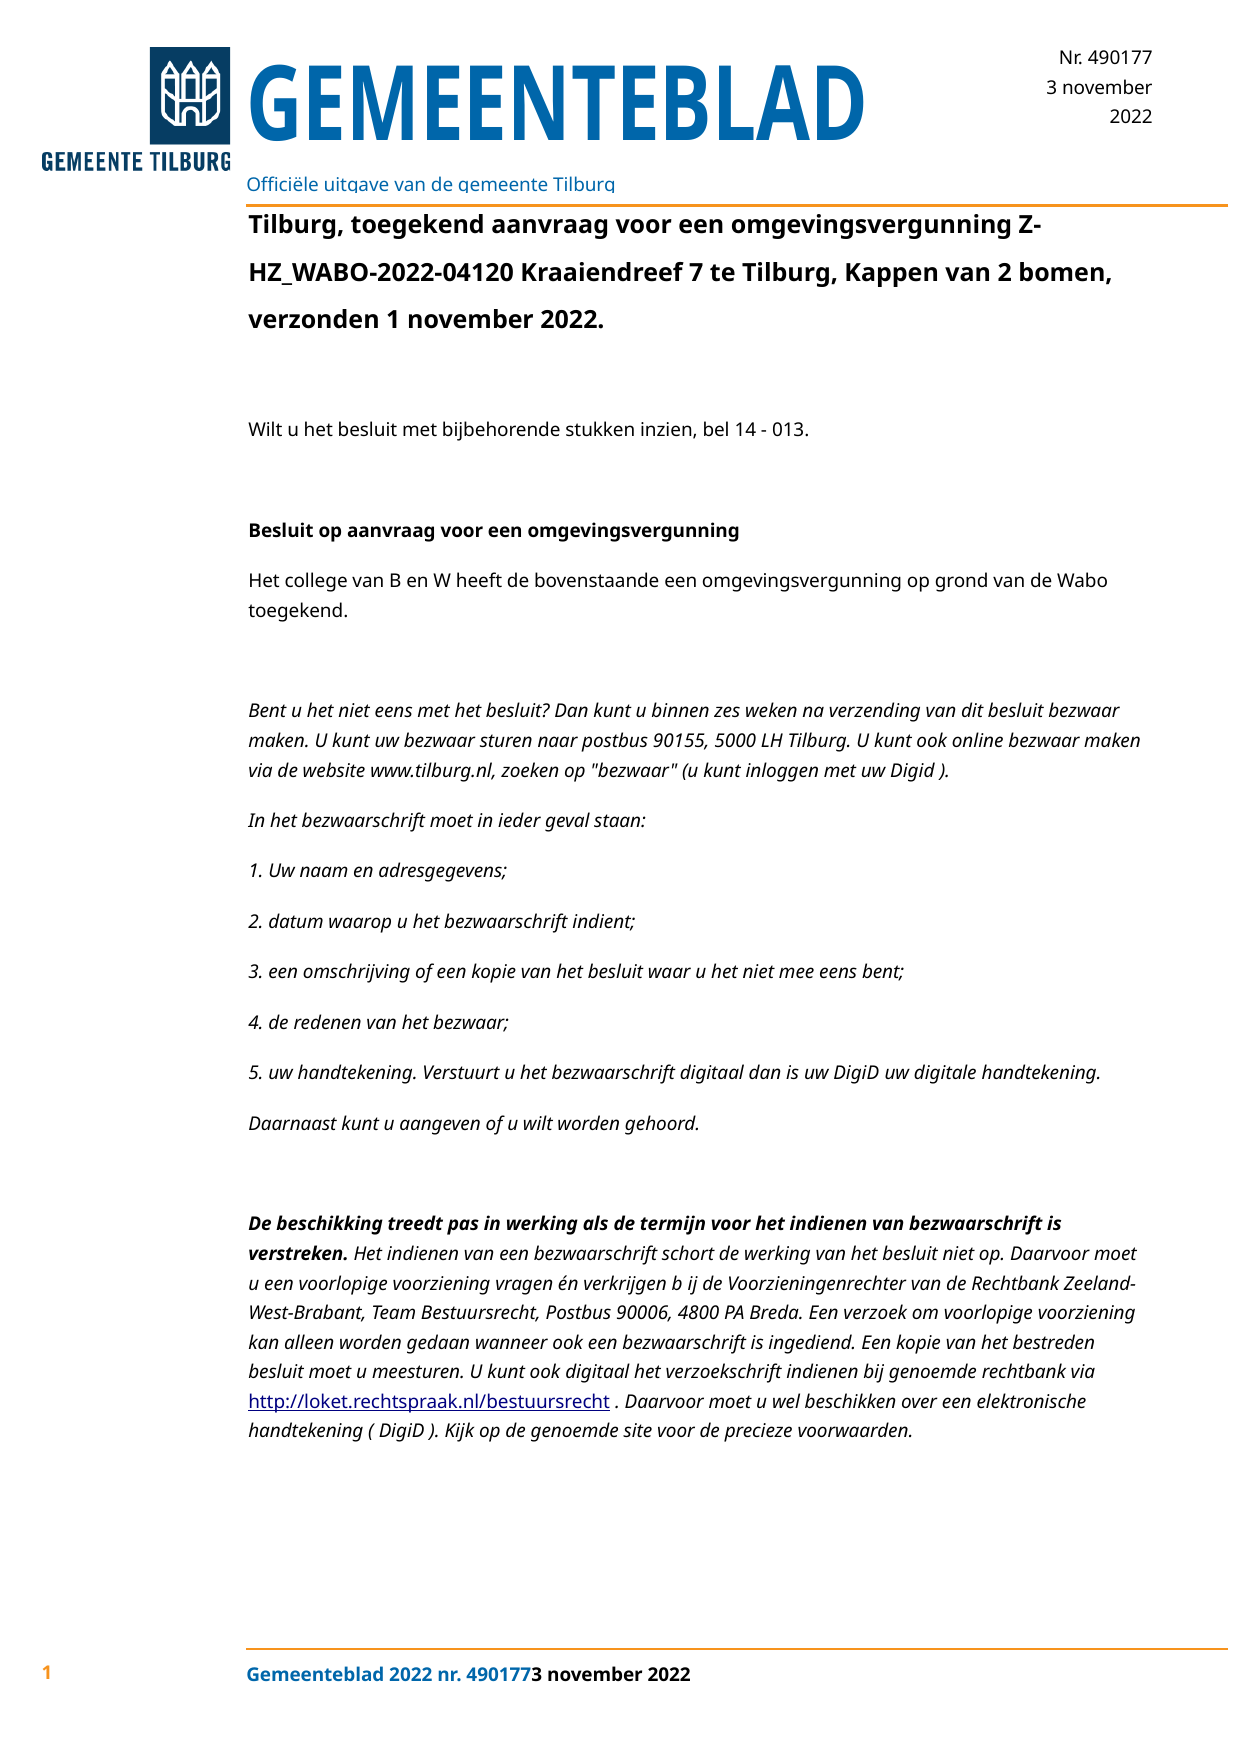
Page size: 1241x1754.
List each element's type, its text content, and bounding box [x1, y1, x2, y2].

text Bent u het niet eens met het besluit? Dan kunt u binnen zes weken na verzending van dit besluit bezwaar maken. U kunt uw bezwaar sturen naar postbus 90155, 5000 LH Tilburg. U kunt ook online bezwaar maken via de website www.tilburg.nl, zoeken op "bezwaar" (u kunt inloggen met uw Digid ). [248, 698, 1152, 782]
text Besluit op aanvraag voor een omgevingsvergunning [248, 517, 1152, 542]
text Daarnaast kunt u aangeven of u wilt worden gehoord. [248, 1110, 1152, 1135]
text 4. de redenen van het bezwaar; [248, 1009, 1152, 1034]
text Tilburg, toegekend aanvraag voor een omgevingsvergunning Z-HZ_WABO-2022-04120 Kraaiendreef 7 te Tilburg, Kappen van 2 bomen, verzonden 1 november 2022. [248, 207, 1152, 336]
text Het college van B en W heeft de bovenstaande een omgevingsvergunning op grond van de Wabo toegekend. [248, 567, 1152, 622]
text Wilt u het besluit met bijbehorende stukken inzien, bel 14 - 013. [248, 416, 1152, 442]
text 5. uw handtekening. Verstuurt u het bezwaarschrift digitaal dan is uw DigiD uw digitale handtekening. [248, 1059, 1152, 1085]
text 1. Uw naam en adresgegevens; [248, 858, 1152, 883]
text 2. datum waarop u het bezwaarschrift indient; [248, 908, 1152, 934]
picture [41, 47, 231, 172]
text 3. een omschrijving of een kopie van het besluit waar u het niet mee eens bent; [248, 958, 1152, 984]
text In het bezwaarschrift moet in ieder geval staan: [248, 807, 1152, 833]
text De beschikking treedt pas in werking als de termijn voor het indienen van bezwaarschrift is verstreken. Het indienen van een bezwaarschrift schort de werking van het besluit niet op. Daarvoor moet u een voorlopige voorziening vragen én verkrijgen b ij de Voorzieningenrechter van de Rechtbank Zeeland-West-Brabant, Team Bestuursrecht, Postbus 90006, 4800 PA Breda. Een verzoek om voorlopige voorziening kan alleen worden gedaan wanneer ook een bezwaarschrift is ingediend. Een kopie van het bestreden besluit moet u meesturen. U kunt ook digitaal het verzoekschrift indienen bij genoemde rechtbank via http://loket.rechtspraak.nl/bestuursrecht . Daarvoor moet u wel beschikken over een elektronische handtekening ( DigiD ). Kijk op de genoemde site voor de precieze voorwaarden. [248, 1211, 1152, 1443]
